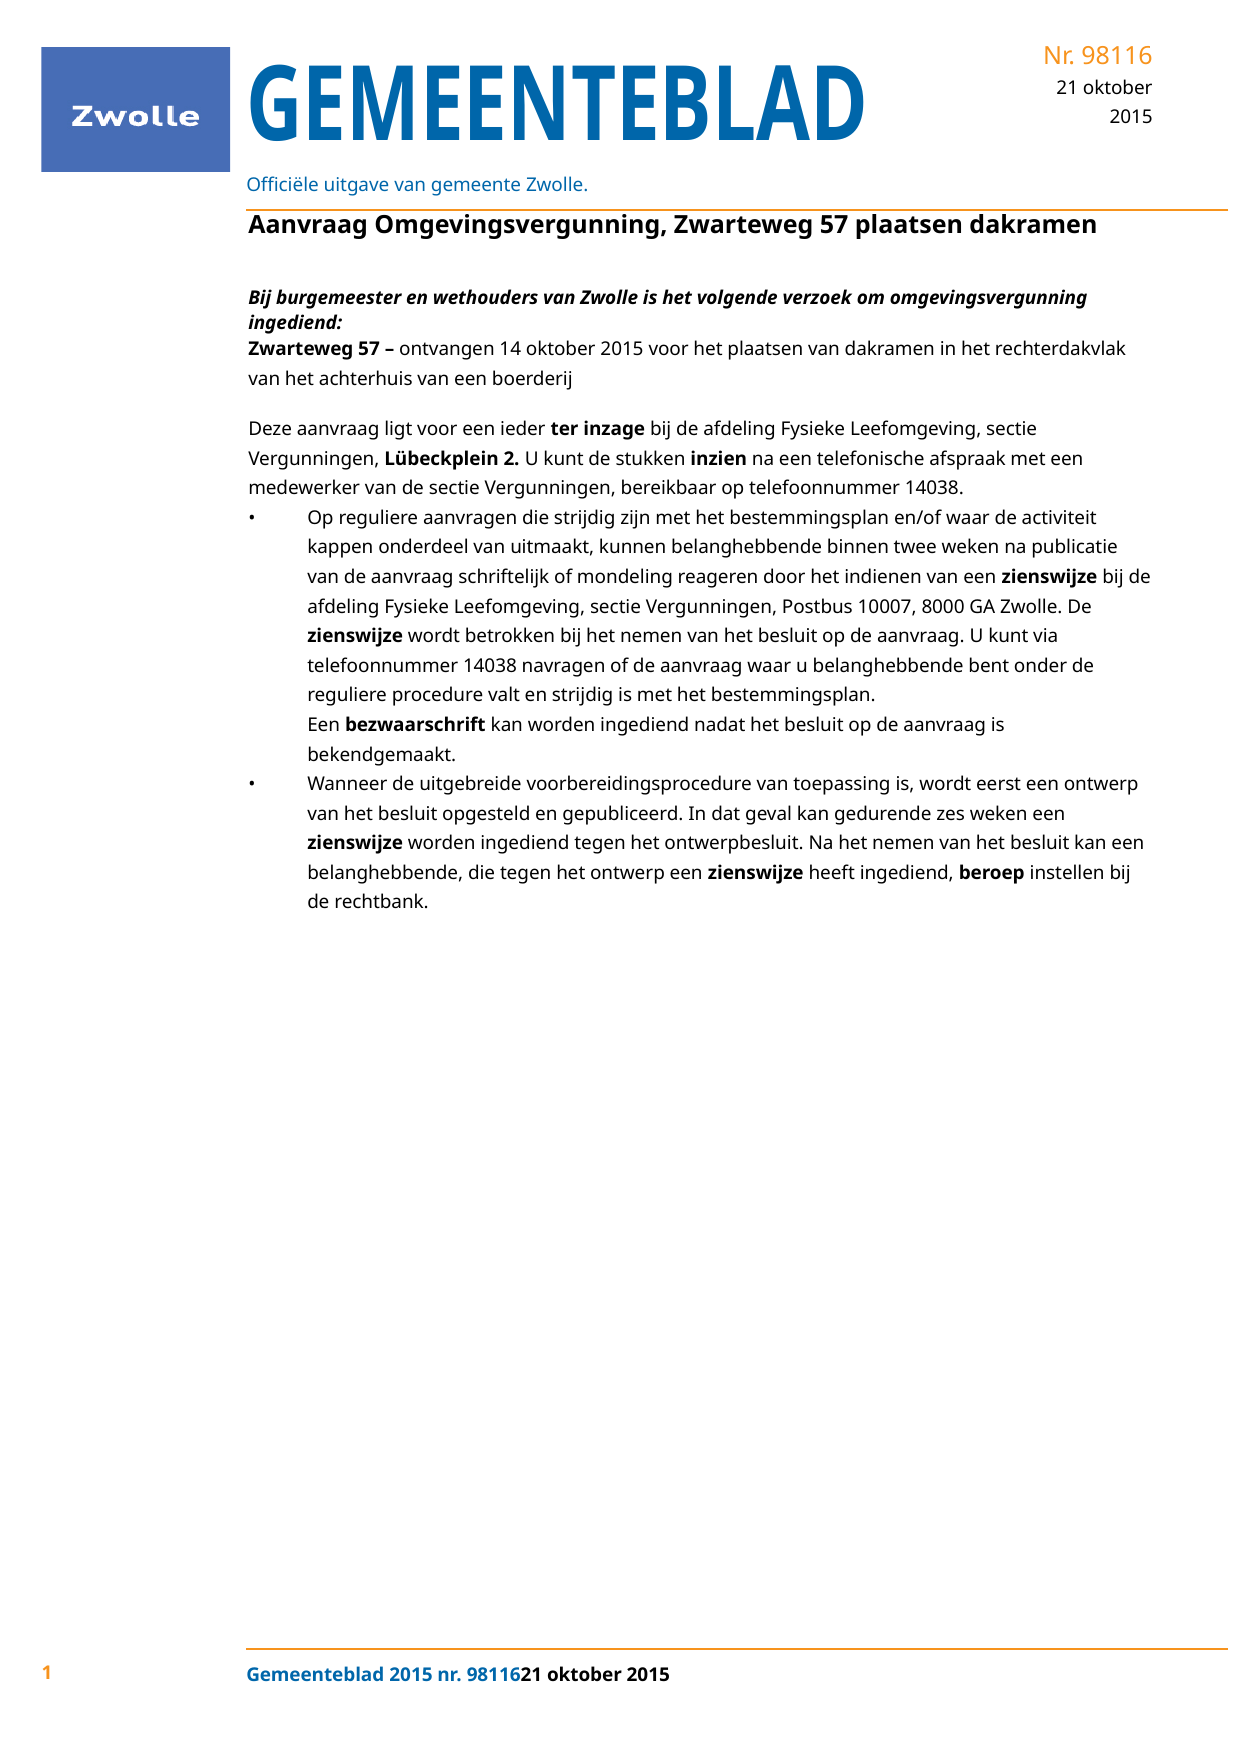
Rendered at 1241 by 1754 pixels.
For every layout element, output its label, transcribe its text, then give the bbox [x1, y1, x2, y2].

text Aanvraag Omgevingsvergunning, Zwarteweg 57 plaatsen dakramen [248, 211, 1152, 241]
list Op reguliere aanvragen die strijdig zijn met het bestemmingsplan en/of waar de activiteit kappen onderdeel van uitmaakt, kunnen belanghebbende binnen twee weken na publicatie van de aanvraag schriftelijk of mondeling reageren door het indienen van een zienswijze bij de afdeling Fysieke Leefomgeving, sectie Vergunningen, Postbus 10007, 8000 GA Zwolle. De zienswijze wordt betrokken bij het nemen van het besluit op de aanvraag. U kunt via telefoonnummer 14038 navragen of de aanvraag waar u belanghebbende bent onder de reguliere procedure valt en strijdig is met het bestemmingsplan. [248, 504, 1152, 707]
text Zwarteweg 57 – ontvangen 14 oktober 2015 voor het plaatsen van dakramen in het rechterdakvlak van het achterhuis van een boerderij [248, 335, 1152, 391]
text Deze aanvraag ligt voor een ieder ter inzage bij de afdeling Fysieke Leefomgeving, sectie Vergunningen, Lübeckplein 2. U kunt de stukken inzien na een telefonische afspraak met een medewerker van de sectie Vergunningen, bereikbaar op telefoonnummer 14038. [248, 415, 1152, 500]
picture [41, 47, 231, 172]
text Bij burgemeester en wethouders van Zwolle is het volgende verzoek om omgevingsvergunning ingediend: [248, 284, 1152, 335]
list Wanneer de uitgebreide voorbereidingsprocedure van toepassing is, wordt eerst een ontwerp van het besluit opgesteld en gepubliceerd. In dat geval kan gedurende zes weken een zienswijze worden ingediend tegen het ontwerpbesluit. Na het nemen van het besluit kan een belanghebbende, die tegen het ontwerp een zienswijze heeft ingediend, beroep instellen bij de rechtbank. [248, 770, 1152, 914]
list Een bezwaarschrift kan worden ingediend nadat het besluit op de aanvraag is bekendgemaakt. [248, 711, 1152, 766]
